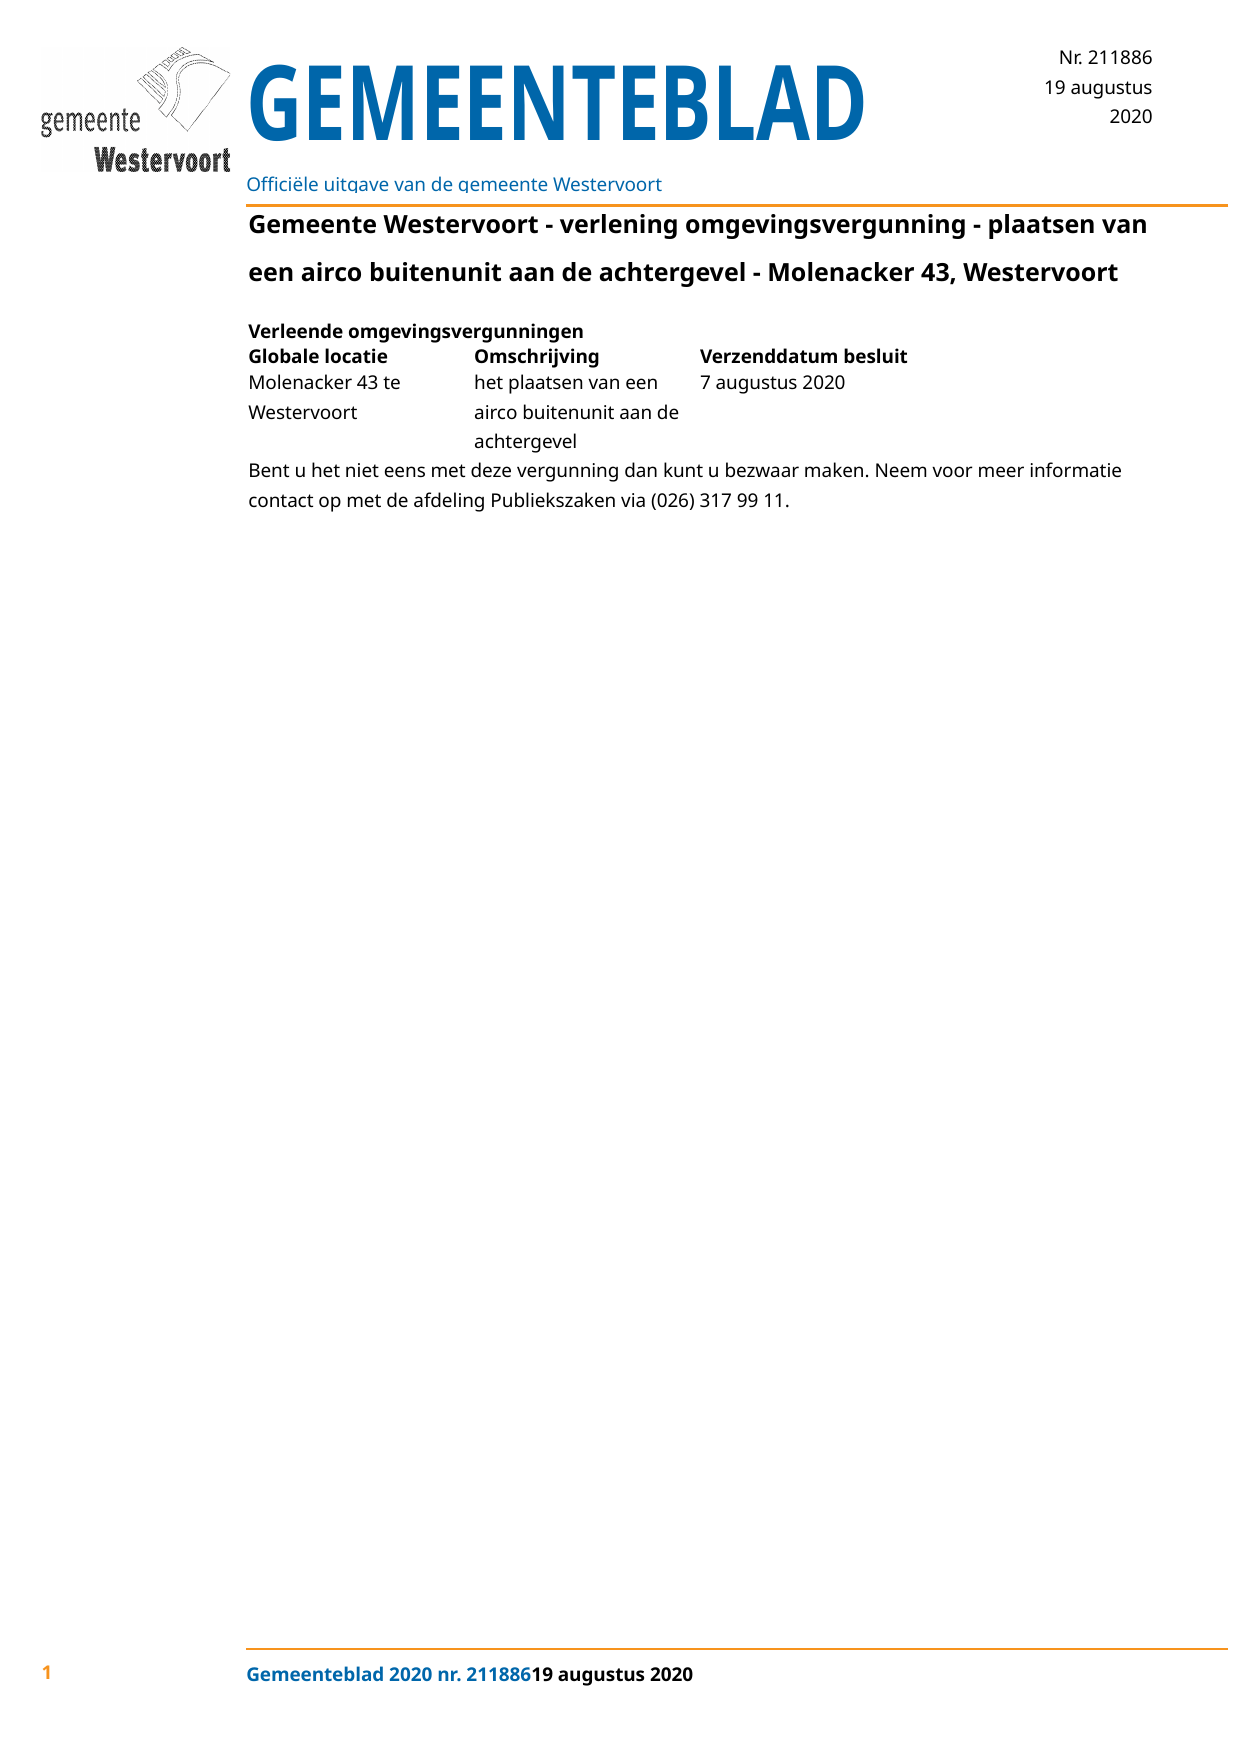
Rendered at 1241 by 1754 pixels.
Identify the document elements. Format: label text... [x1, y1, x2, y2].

table_cell Omschrijving [474, 344, 700, 369]
text Bent u het niet eens met deze vergunning dan kunt u bezwaar maken. Neem voor meer informatie contact op met de afdeling Publiekszaken via (026) 317 99 11. [248, 458, 1152, 513]
table_cell Verzenddatum besluit [700, 344, 926, 369]
table_cell [926, 344, 1152, 369]
table_cell Molenacker 43 te Westervoort [248, 370, 474, 454]
table_header Verleende omgevingsvergunningen [248, 318, 1152, 344]
table_cell 7 augustus 2020 [700, 370, 926, 454]
picture [41, 47, 231, 172]
table_cell het plaatsen van een airco buitenunit aan de achtergevel [474, 370, 700, 454]
table_cell Globale locatie [248, 344, 474, 369]
text Gemeente Westervoort - verlening omgevingsvergunning - plaatsen van een airco buitenunit aan de achtergevel - Molenacker 43, Westervoort [248, 207, 1152, 288]
table_cell [926, 370, 1152, 454]
